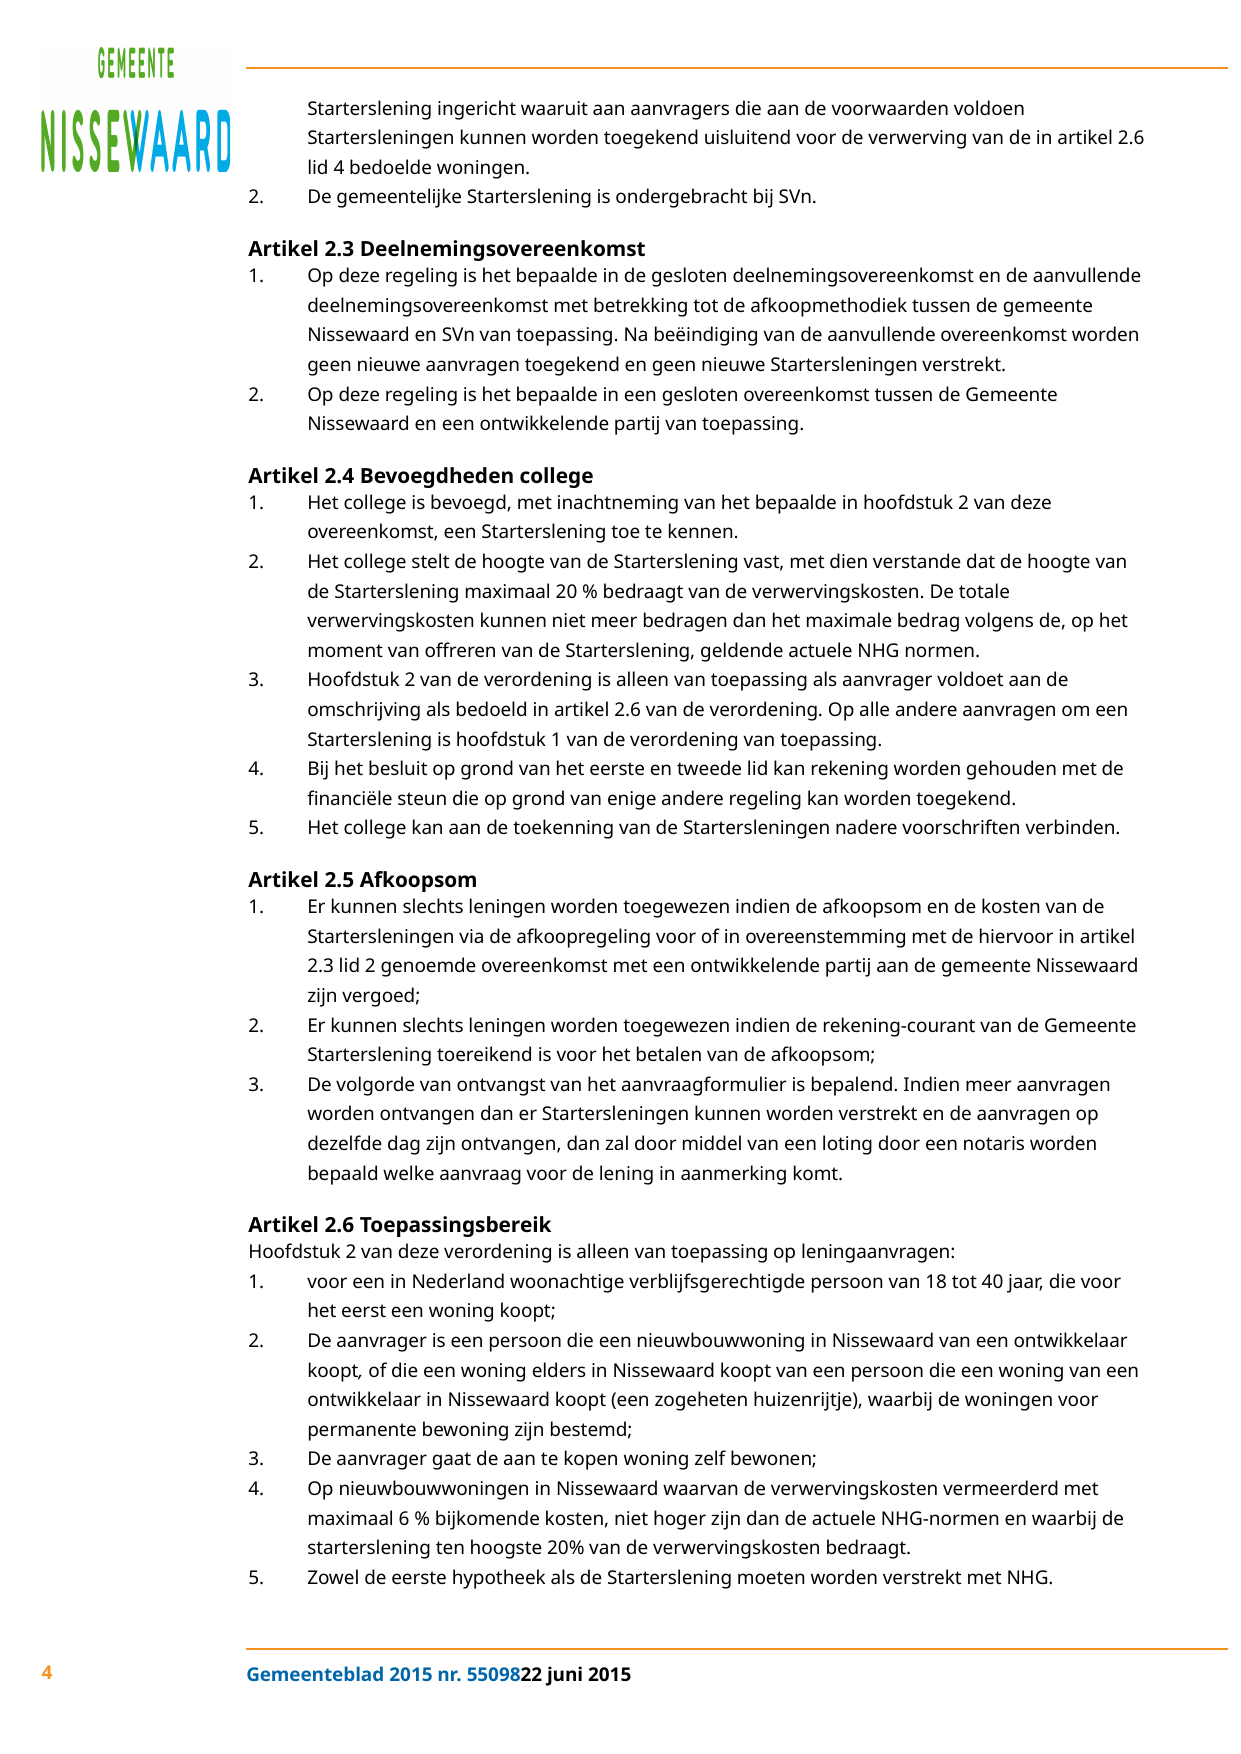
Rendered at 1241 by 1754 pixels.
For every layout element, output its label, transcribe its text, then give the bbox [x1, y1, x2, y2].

picture [154, 157, 165, 172]
text Hoofdstuk 2 van deze verordening is alleen van toepassing op leningaanvragen: [248, 1238, 1152, 1264]
list voor een in Nederland woonachtige verblijfsgerechtigde persoon van 18 tot 40 jaar, die voor het eerst een woning koopt; [248, 1268, 1152, 1323]
picture [176, 157, 187, 172]
list Er kunnen slechts leningen worden toegewezen indien de rekening-courant van de Gemeente Starterslening toereikend is voor het betalen van de afkoopsom; [248, 1012, 1152, 1067]
picture [222, 122, 227, 160]
list Het college stelt de hoogte van de Starterslening vast, met dien verstande dat de hoogte van de Starterslening maximaal 20 % bedraagt van de verwervingskosten. De totale verwervingskosten kunnen niet meer bedragen dan het maximale bedrag volgens de, op het moment van offreren van de Starterslening, geldende actuele NHG normen. [248, 548, 1152, 663]
picture [200, 151, 206, 172]
list Zowel de eerste hypotheek als de Starterslening moeten worden verstrekt met NHG. [248, 1564, 1152, 1590]
picture [41, 47, 231, 172]
list Op deze regeling is het bepaalde in een gesloten overeenkomst tussen de Gemeente Nissewaard en een ontwikkelende partij van toepassing. [248, 381, 1152, 436]
list Er kunnen slechts leningen worden toegewezen indien de afkoopsom en de kosten van de Startersleningen via de afkoopregeling voor of in overeenstemming met de hiervoor in artikel 2.3 lid 2 genoemde overeenkomst met een ontwikkelende partij aan de gemeente Nissewaard zijn vergoed; [248, 893, 1152, 1008]
list Op deze regeling is het bepaalde in de gesloten deelnemingsovereenkomst en de aanvullende deelnemingsovereenkomst met betrekking tot de afkoopmethodiek tussen de gemeente Nissewaard en SVn van toepassing. Na beëindiging van de aanvullende overeenkomst worden geen nieuwe aanvragen toegekend en geen nieuwe Startersleningen verstrekt. [248, 262, 1152, 377]
list Starterslening ingericht waaruit aan aanvragers die aan de voorwaarden voldoen Startersleningen kunnen worden toegekend uisluitend voor de verwerving van de in artikel 2.6 lid 4 bedoelde woningen. [248, 95, 1152, 180]
list De aanvrager is een persoon die een nieuwbouwwoning in Nissewaard van een ontwikkelaar koopt, of die een woning elders in Nissewaard koopt van een persoon die een woning van een ontwikkelaar in Nissewaard koopt (een zogeheten huizenrijtje), waarbij de woningen voor permanente bewoning zijn bestemd; [248, 1327, 1152, 1442]
list De aanvrager gaat de aan te kopen woning zelf bewonen; [248, 1446, 1152, 1471]
list Hoofdstuk 2 van de verordening is alleen van toepassing als aanvrager voldoet aan de omschrijving als bedoeld in artikel 2.6 van de verordening. Op alle andere aanvragen om een Starterslening is hoofdstuk 1 van de verordening van toepassing. [248, 667, 1152, 752]
list Bij het besluit op grond van het eerste en tweede lid kan rekening worden gehouden met de financiële steun die op grond van enige andere regeling kan worden toegekend. [248, 755, 1152, 811]
list Op nieuwbouwwoningen in Nissewaard waarvan de verwervingskosten vermeerderd met maximaal 6 % bijkomende kosten, niet hoger zijn dan de actuele NHG-normen en waarbij de starterslening ten hoogste 20% van de verwervingskosten bedraagt. [248, 1475, 1152, 1560]
list De volgorde van ontvangst van het aanvraagformulier is bepalend. Indien meer aanvragen worden ontvangen dan er Startersleningen kunnen worden verstrekt en de aanvragen op dezelfde dag zijn ontvangen, dan zal door middel van een loting door een notaris worden bepaald welke aanvraag voor de lening in aanmerking komt. [248, 1071, 1152, 1185]
picture [201, 122, 206, 138]
text Artikel 2.6 Toepassingsbereik [248, 1210, 1152, 1238]
text Artikel 2.5 Afkoopsom [248, 865, 1152, 893]
text Artikel 2.3 Deelnemingsovereenkomst [248, 234, 1152, 262]
list Het college kan aan de toekenning van de Startersleningen nadere voorschriften verbinden. [248, 814, 1152, 840]
list De gemeentelijke Starterslening is ondergebracht bij SVn. [248, 183, 1152, 209]
text Artikel 2.4 Bevoegdheden college [248, 461, 1152, 489]
list Het college is bevoegd, met inachtneming van het bepaalde in hoofdstuk 2 van deze overeenkomst, een Starterslening toe te kennen. [248, 489, 1152, 544]
